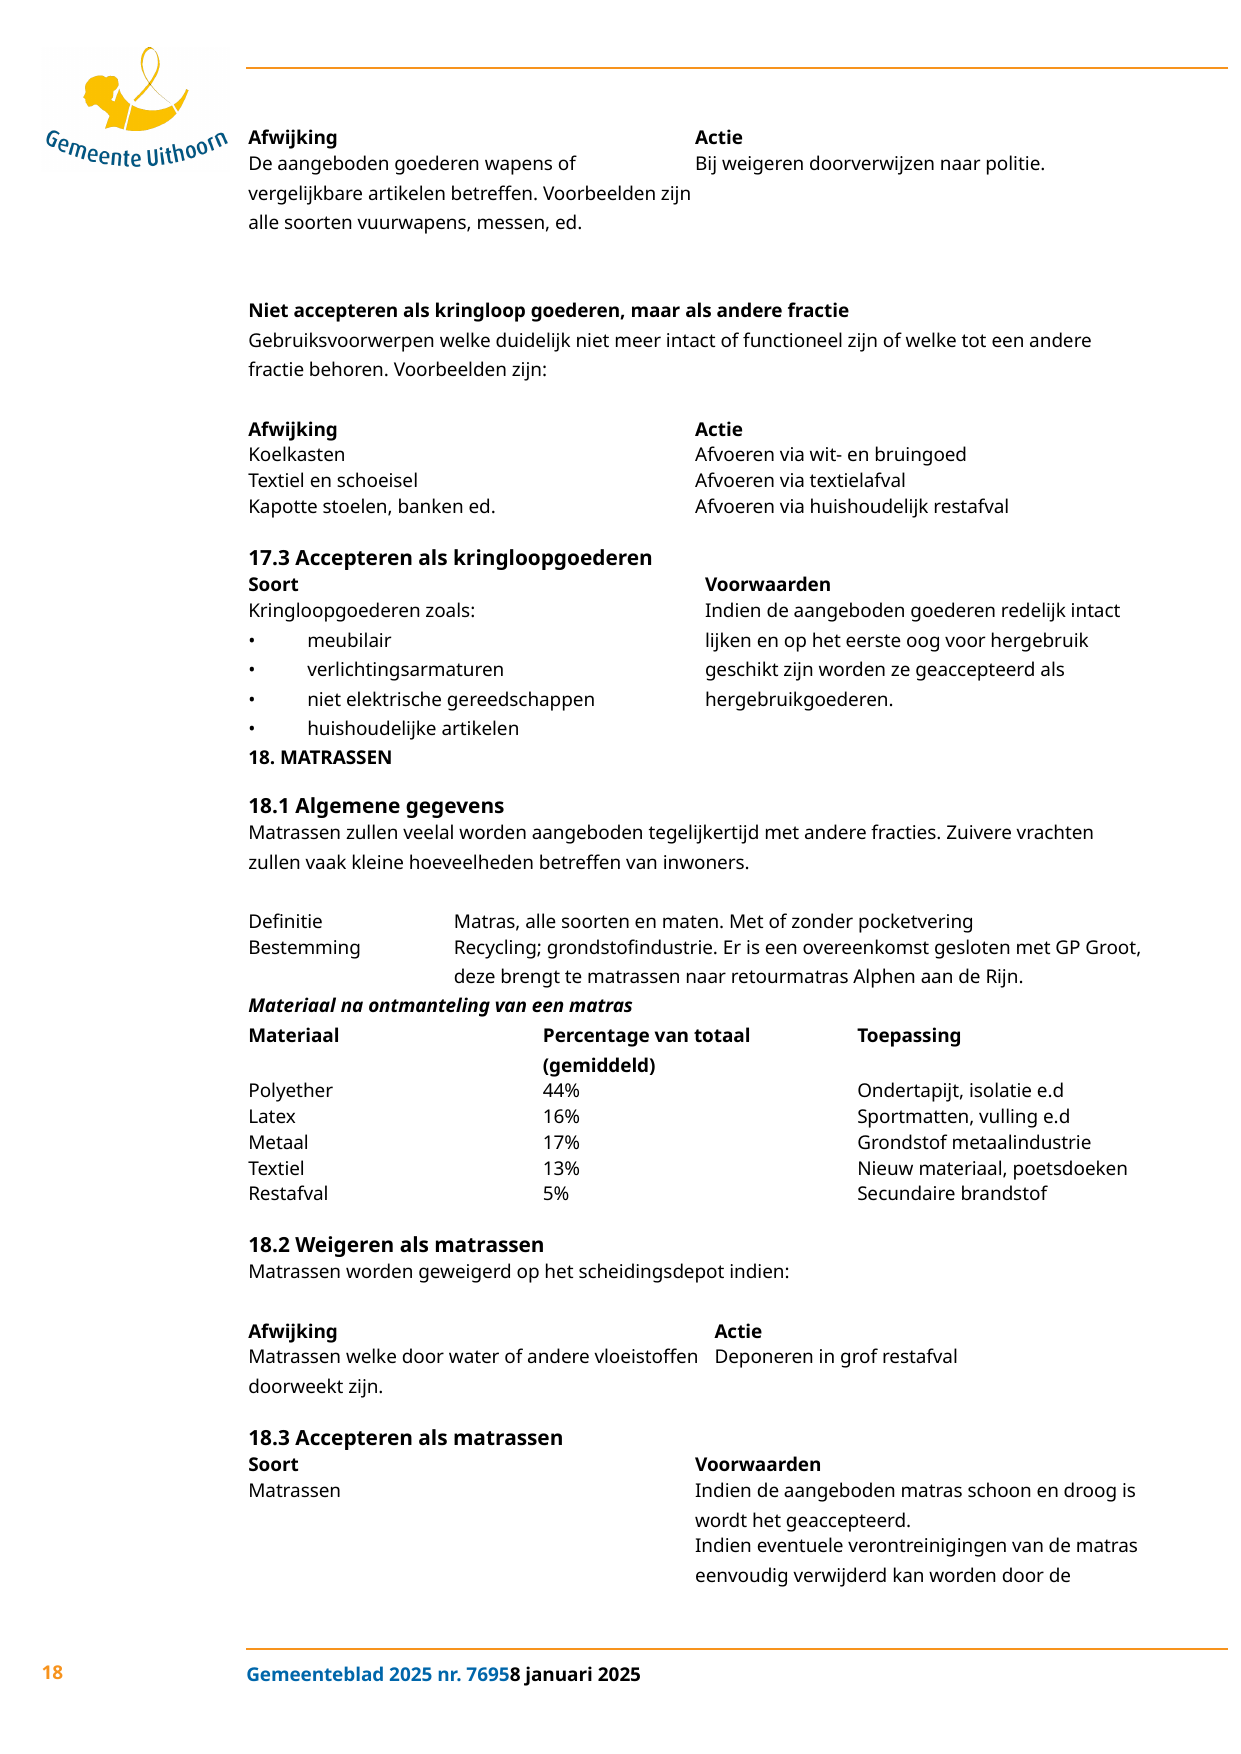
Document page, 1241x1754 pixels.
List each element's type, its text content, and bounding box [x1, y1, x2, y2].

table_cell Textiel [248, 1155, 543, 1181]
table_cell De aangeboden goederen wapens of vergelijkbare artikelen betreffen. Voorbeelden zijn alle soorten vuurwapens, messen, ed. [248, 150, 695, 265]
table_cell Nieuw materiaal, poetsdoeken [857, 1155, 1152, 1181]
table_cell Koelkasten [248, 442, 695, 467]
table_cell Polyether [248, 1078, 543, 1103]
table_cell Afvoeren via wit- en bruingoed [695, 442, 1152, 467]
table_header Voorwaarden [695, 1452, 1152, 1477]
table_cell Metaal [248, 1129, 543, 1155]
table_cell 16% [543, 1103, 857, 1129]
table_cell Restafval [248, 1181, 543, 1206]
text Matrassen worden geweigerd op het scheidingsdepot indien: [248, 1259, 1152, 1284]
table_cell Textiel en schoeisel [248, 468, 695, 493]
text Materiaal na ontmanteling van een matras [248, 993, 1152, 1018]
table_cell Grondstof metaalindustrie [857, 1129, 1152, 1155]
text Gebruiksvoorwerpen welke duidelijk niet meer intact of functioneel zijn of welke tot een andere fractie behoren. Voorbeelden zijn: [248, 327, 1152, 382]
table_header Actie [714, 1318, 1152, 1344]
text Niet accepteren als kringloop goederen, maar als andere fractie [248, 297, 1152, 323]
table_header Definitie [248, 908, 454, 934]
table_header Percentage van totaal (gemiddeld) [543, 1022, 857, 1078]
table_cell Kringloopgoederen zoals: meubilair verlichtingsarmaturen niet elektrische gereedschappen huishoudelijke artikelen [248, 597, 705, 741]
picture [41, 47, 231, 172]
table_cell Indien de aangeboden matras schoon en droog is wordt het geaccepteerd. [695, 1478, 1152, 1533]
table_cell Ondertapijt, isolatie e.d [857, 1078, 1152, 1103]
table_cell Matrassen [248, 1478, 695, 1533]
table_cell Matrassen welke door water of andere vloeistoffen doorweekt zijn. [248, 1344, 714, 1399]
table_cell Sportmatten, vulling e.d [857, 1103, 1152, 1129]
table_header Materiaal [248, 1022, 543, 1078]
table_cell 17% [543, 1129, 857, 1155]
table_header Afwijking [248, 1318, 714, 1344]
text 18. MATRASSEN [248, 744, 1152, 770]
table_cell [248, 1533, 695, 1588]
text 18.2 Weigeren als matrassen [248, 1230, 1152, 1259]
text Matrassen zullen veelal worden aangeboden tegelijkertijd met andere fracties. Zuivere vrachten zullen vaak kleine hoeveelheden betreffen van inwoners. [248, 819, 1152, 875]
table_header Afwijking [248, 125, 695, 150]
table_header Actie [695, 416, 1152, 442]
table_header Voorwaarden [705, 571, 1152, 597]
table_cell Kapotte stoelen, banken ed. [248, 493, 695, 519]
table_cell Afvoeren via textielafval [695, 468, 1152, 493]
text 18.3 Accepteren als matrassen [248, 1423, 1152, 1452]
table_header Matras, alle soorten en maten. Met of zonder pocketvering [454, 908, 1152, 934]
table_cell 13% [543, 1155, 857, 1181]
table_cell 44% [543, 1078, 857, 1103]
table_cell Indien de aangeboden goederen redelijk intact lijken en op het eerste oog voor hergebruik geschikt zijn worden ze geaccepteerd als hergebruikgoederen. [705, 597, 1152, 741]
table_header Toepassing [857, 1022, 1152, 1078]
table_header Actie [695, 125, 1152, 150]
table_cell Latex [248, 1103, 543, 1129]
text 18.1 Algemene gegevens [248, 791, 1152, 819]
table_cell 5% [543, 1181, 857, 1206]
table_cell Indien eventuele verontreinigingen van de matras eenvoudig verwijderd kan worden door de [695, 1533, 1152, 1588]
table_cell Bij weigeren doorverwijzen naar politie. [695, 150, 1152, 265]
table_header Soort [248, 1452, 695, 1477]
table_cell Deponeren in grof restafval [714, 1344, 1152, 1399]
table_cell Bestemming [248, 934, 454, 989]
table_cell Secundaire brandstof [857, 1181, 1152, 1206]
table_cell Recycling; grondstofindustrie. Er is een overeenkomst gesloten met GP Groot, deze brengt te matrassen naar retourmatras Alphen aan de Rijn. [454, 934, 1152, 989]
table_header Soort [248, 571, 705, 597]
table_header Afwijking [248, 416, 695, 442]
table_cell Afvoeren via huishoudelijk restafval [695, 493, 1152, 519]
text 17.3 Accepteren als kringloopgoederen [248, 543, 1152, 571]
